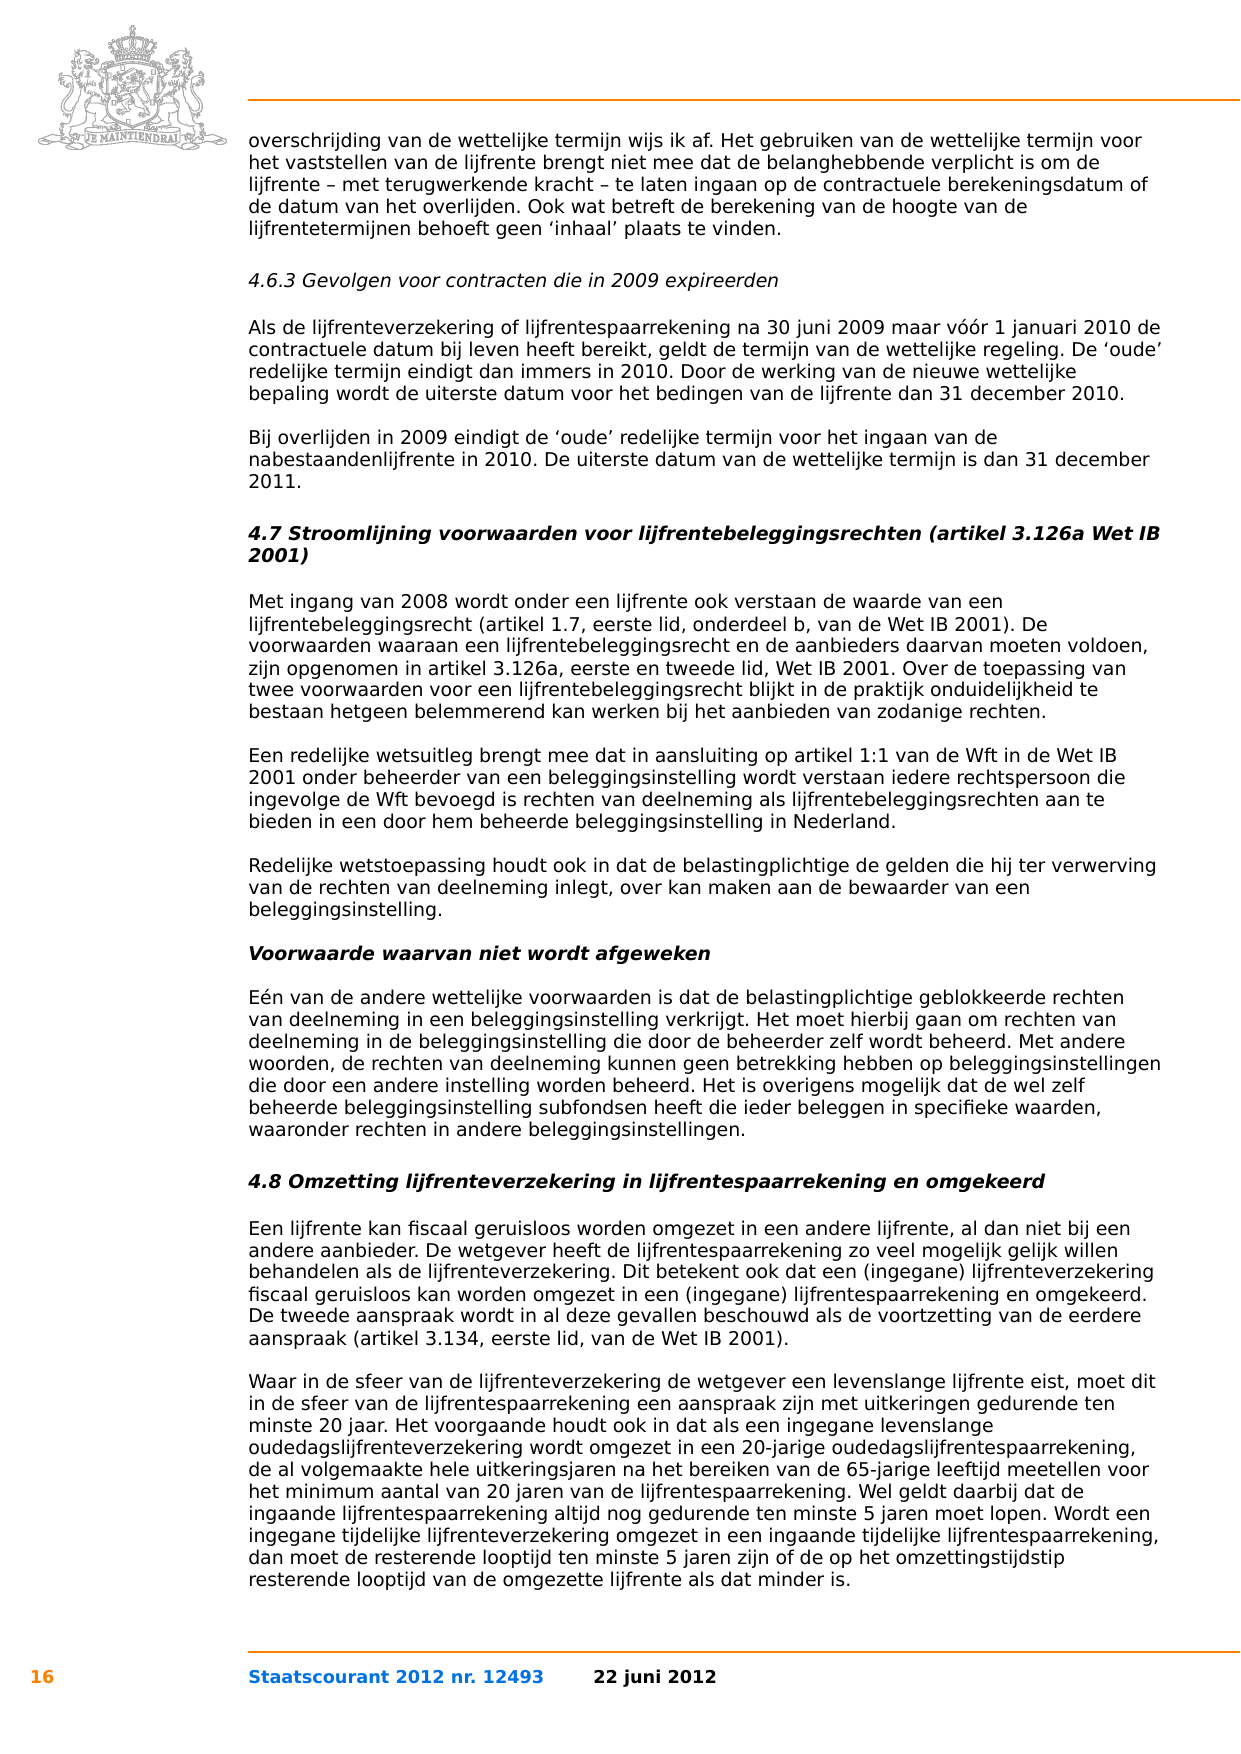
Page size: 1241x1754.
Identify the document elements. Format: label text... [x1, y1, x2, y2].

text Een redelijke wetsuitleg brengt mee dat in aansluiting op artikel 1:1 van de Wft in de Wet IB 2001 onder beheerder van een beleggingsinstelling wordt verstaan iedere rechtspersoon die ingevolge de Wft bevoegd is rechten van deelneming als lijfrentebeleggingsrechten aan te bieden in een door hem beheerde beleggingsinstelling in Nederland. [248, 745, 1163, 833]
subtitle Voorwaarde waarvan niet wordt afgeweken [248, 943, 1163, 965]
text Met ingang van 2008 wordt onder een lijfrente ook verstaan de waarde van een lijfrentebeleggingsrecht (artikel 1.7, eerste lid, onderdeel b, van de Wet IB 2001). De voorwaarden waaraan een lijfrentebeleggingsrecht en de aanbieders daarvan moeten voldoen, zijn opgenomen in artikel 3.126a, eerste en tweede lid, Wet IB 2001. Over de toepassing van twee voorwaarden voor een lijfrentebeleggingsrecht blijkt in de praktijk onduidelijkheid te bestaan hetgeen belemmerend kan werken bij het aanbieden van zodanige rechten. [248, 591, 1163, 723]
subtitle 4.6.3 Gevolgen voor contracten die in 2009 expireerden [248, 270, 1163, 292]
text Als de lijfrenteverzekering of lijfrentespaarrekening na 30 juni 2009 maar vóór 1 januari 2010 de contractuele datum bij leven heeft bereikt, geldt de termijn van de wettelijke regeling. De ‘oude’ redelijke termijn eindigt dan immers in 2010. Door de werking van de nieuwe wettelijke bepaling wordt de uiterste datum voor het bedingen van de lijfrente dan 31 december 2010. [248, 317, 1163, 405]
text Een lijfrente kan fiscaal geruisloos worden omgezet in een andere lijfrente, al dan niet bij een andere aanbieder. De wetgever heeft de lijfrentespaarrekening zo veel mogelijk gelijk willen behandelen als de lijfrenteverzekering. Dit betekent ook dat een (ingegane) lijfrenteverzekering fiscaal geruisloos kan worden omgezet in een (ingegane) lijfrentespaarrekening en omgekeerd. De tweede aanspraak wordt in al deze gevallen beschouwd als de voortzetting van de eerdere aanspraak (artikel 3.134, eerste lid, van de Wet IB 2001). [248, 1217, 1163, 1349]
text Bij overlijden in 2009 eindigt de ‘oude’ redelijke termijn voor het ingaan van de nabestaandenlijfrente in 2010. De uiterste datum van de wettelijke termijn is dan 31 december 2011. [248, 427, 1163, 492]
text Waar in de sfeer van de lijfrenteverzekering de wetgever een levenslange lijfrente eist, moet dit in de sfeer van de lijfrentespaarrekening een aanspraak zijn met uitkeringen gedurende ten minste 20 jaar. Het voorgaande houdt ook in dat als een ingegane levenslange oudedagslijfrenteverzekering wordt omgezet in een 20-jarige oudedagslijfrentespaarrekening, de al volgemaakte hele uitkeringsjaren na het bereiken van de 65-jarige leeftijd meetellen voor het minimum aantal van 20 jaren van de lijfrentespaarrekening. Wel geldt daarbij dat de ingaande lijfrentespaarrekening altijd nog gedurende ten minste 5 jaren moet lopen. Wordt een ingegane tijdelijke lijfrenteverzekering omgezet in een ingaande tijdelijke lijfrentespaarrekening, dan moet de resterende looptijd ten minste 5 jaren zijn of de op het omzettingstijdstip resterende looptijd van de omgezette lijfrente als dat minder is. [248, 1371, 1163, 1591]
subtitle 4.8 Omzetting lijfrenteverzekering in lijfrentespaarrekening en omgekeerd [248, 1171, 1163, 1192]
text overschrijding van de wettelijke termijn wijs ik af. Het gebruiken van de wettelijke termijn voor het vaststellen van de lijfrente brengt niet mee dat de belanghebbende verplicht is om de lijfrente – met terugwerkende kracht – te laten ingaan op de contractuele berekeningsdatum of de datum van het overlijden. Ook wat betreft de berekening van de hoogte van de lijfrentetermijnen behoeft geen ‘inhaal’ plaats te vinden. [248, 130, 1163, 240]
text Eén van de andere wettelijke voorwaarden is dat de belastingplichtige geblokkeerde rechten van deelneming in een beleggingsinstelling verkrijgt. Het moet hierbij gaan om rechten van deelneming in de beleggingsinstelling die door de beheerder zelf wordt beheerd. Met andere woorden, de rechten van deelneming kunnen geen betrekking hebben op beleggingsinstellingen die door een andere instelling worden beheerd. Het is overigens mogelijk dat de wel zelf beheerde beleggingsinstelling subfondsen heeft die ieder beleggen in specifieke waarden, waaronder rechten in andere beleggingsinstellingen. [248, 987, 1163, 1141]
subtitle 4.7 Stroomlijning voorwaarden voor lijfrentebeleggingsrechten (artikel 3.126a Wet IB 2001) [248, 522, 1163, 566]
picture [38, 25, 227, 150]
text Redelijke wetstoepassing houdt ook in dat de belastingplichtige de gelden die hij ter verwerving van de rechten van deelneming inlegt, over kan maken aan de bewaarder van een beleggingsinstelling. [248, 855, 1163, 921]
